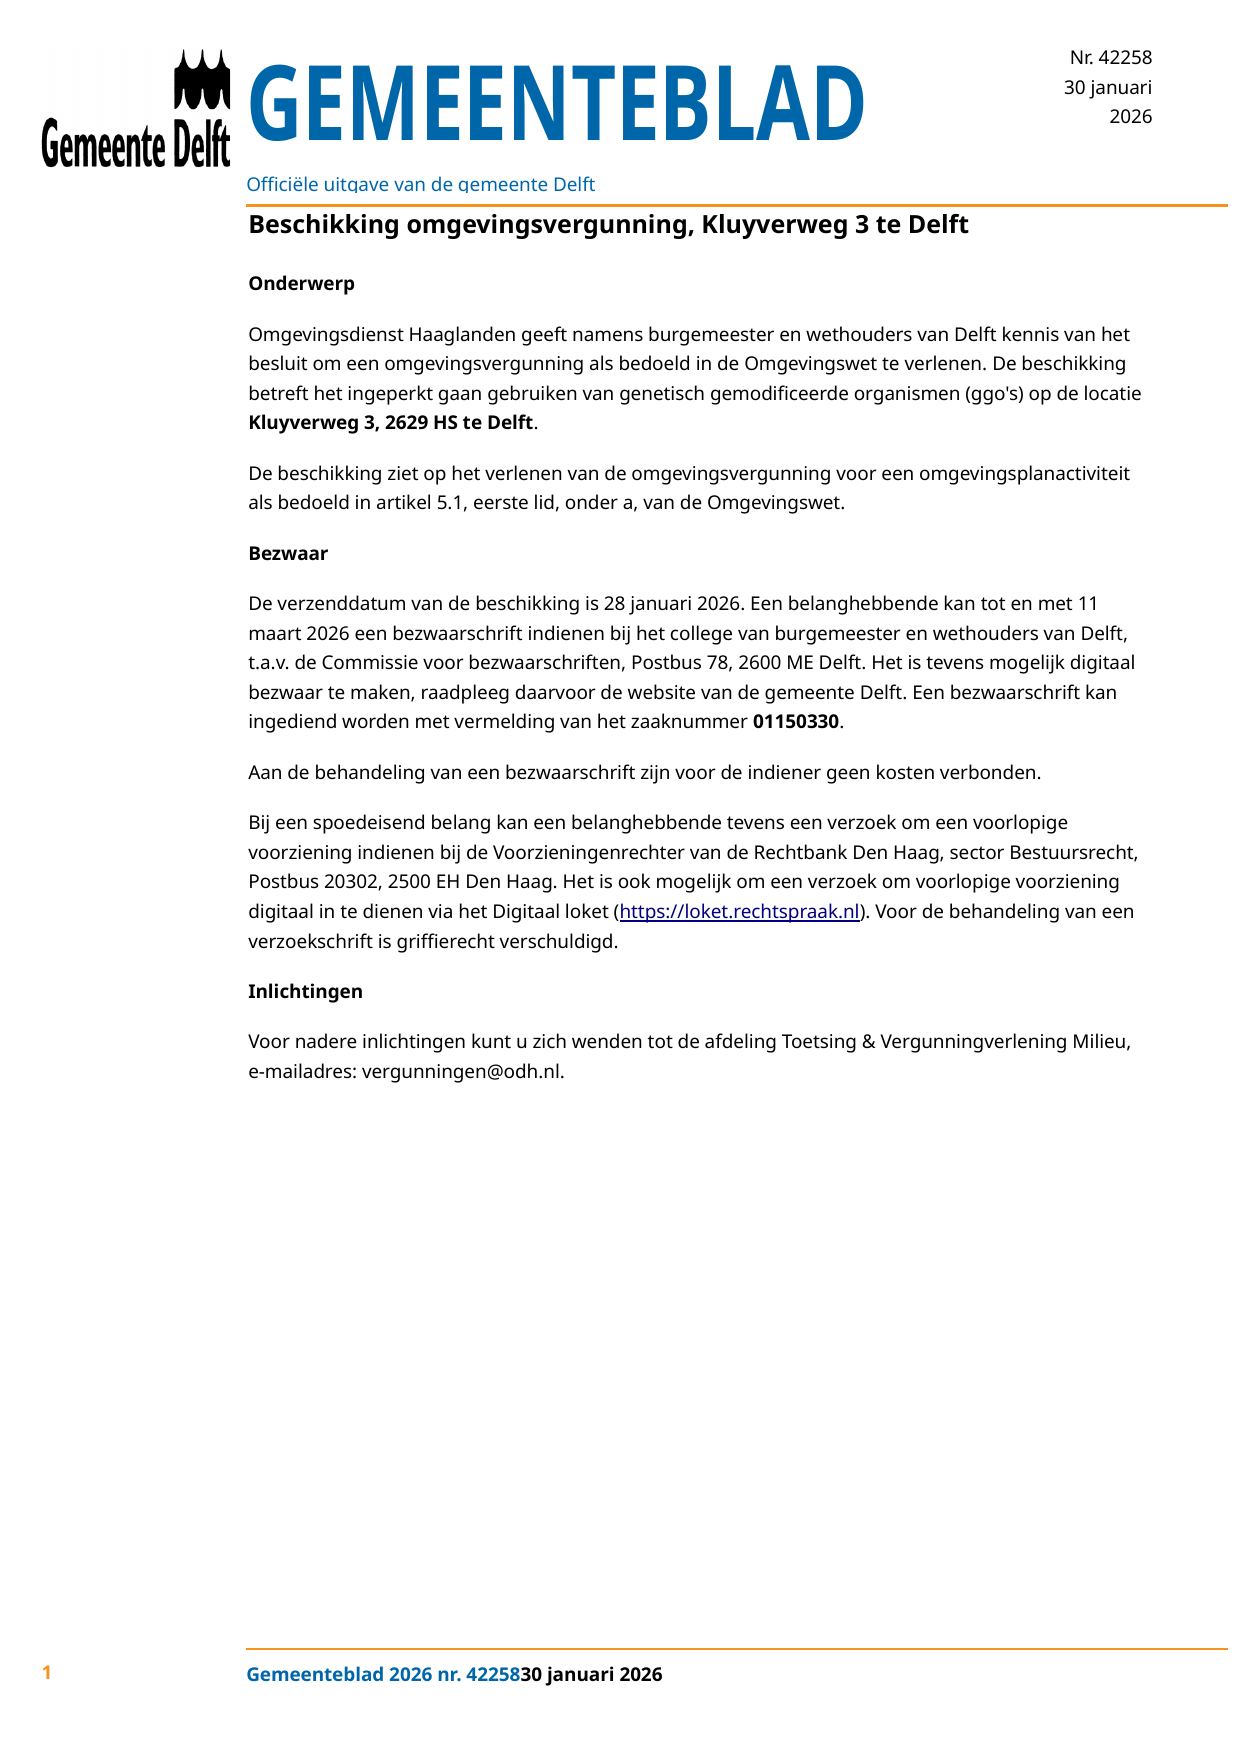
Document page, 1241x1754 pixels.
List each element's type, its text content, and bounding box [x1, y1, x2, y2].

text Omgevingsdienst Haaglanden geeft namens burgemeester en wethouders van Delft kennis van het besluit om een omgevingsvergunning als bedoeld in de Omgevingswet te verlenen. De beschikking betreft het ingeperkt gaan gebruiken van genetisch gemodificeerde organismen (ggo's) op de locatie Kluyverweg 3, 2629 HS te Delft. [248, 321, 1152, 435]
text Inlichtingen [248, 978, 1152, 1004]
text De verzenddatum van de beschikking is 28 januari 2026. Een belanghebbende kan tot en met 11 maart 2026 een bezwaarschrift indienen bij het college van burgemeester en wethouders van Delft, t.a.v. de Commissie voor bezwaarschriften, Postbus 78, 2600 ME Delft. Het is tevens mogelijk digitaal bezwaar te maken, raadpleeg daarvoor de website van de gemeente Delft. Een bezwaarschrift kan ingediend worden met vermelding van het zaaknummer 01150330. [248, 590, 1152, 734]
picture [41, 47, 231, 172]
text Onderwerp [248, 270, 1152, 296]
text De beschikking ziet op het verlenen van de omgevingsvergunning voor een omgevingsplanactiviteit als bedoeld in artikel 5.1, eerste lid, onder a, van de Omgevingswet. [248, 460, 1152, 515]
text Aan de behandeling van een bezwaarschrift zijn voor de indiener geen kosten verbonden. [248, 759, 1152, 785]
text Bij een spoedeisend belang kan een belanghebbende tevens een verzoek om een voorlopige voorziening indienen bij de Voorzieningenrechter van de Rechtbank Den Haag, sector Bestuursrecht, Postbus 20302, 2500 EH Den Haag. Het is ook mogelijk om een verzoek om voorlopige voorziening digitaal in te dienen via het Digitaal loket (https://loket.rechtspraak.nl). Voor de behandeling van een verzoekschrift is griffierecht verschuldigd. [248, 809, 1152, 953]
text Beschikking omgevingsvergunning, Kluyverweg 3 te Delft [248, 207, 1152, 241]
text Bezwaar [248, 540, 1152, 566]
text Voor nadere inlichtingen kunt u zich wenden tot de afdeling Toetsing & Vergunningverlening Milieu, e-mailadres: vergunningen@odh.nl. [248, 1029, 1152, 1084]
